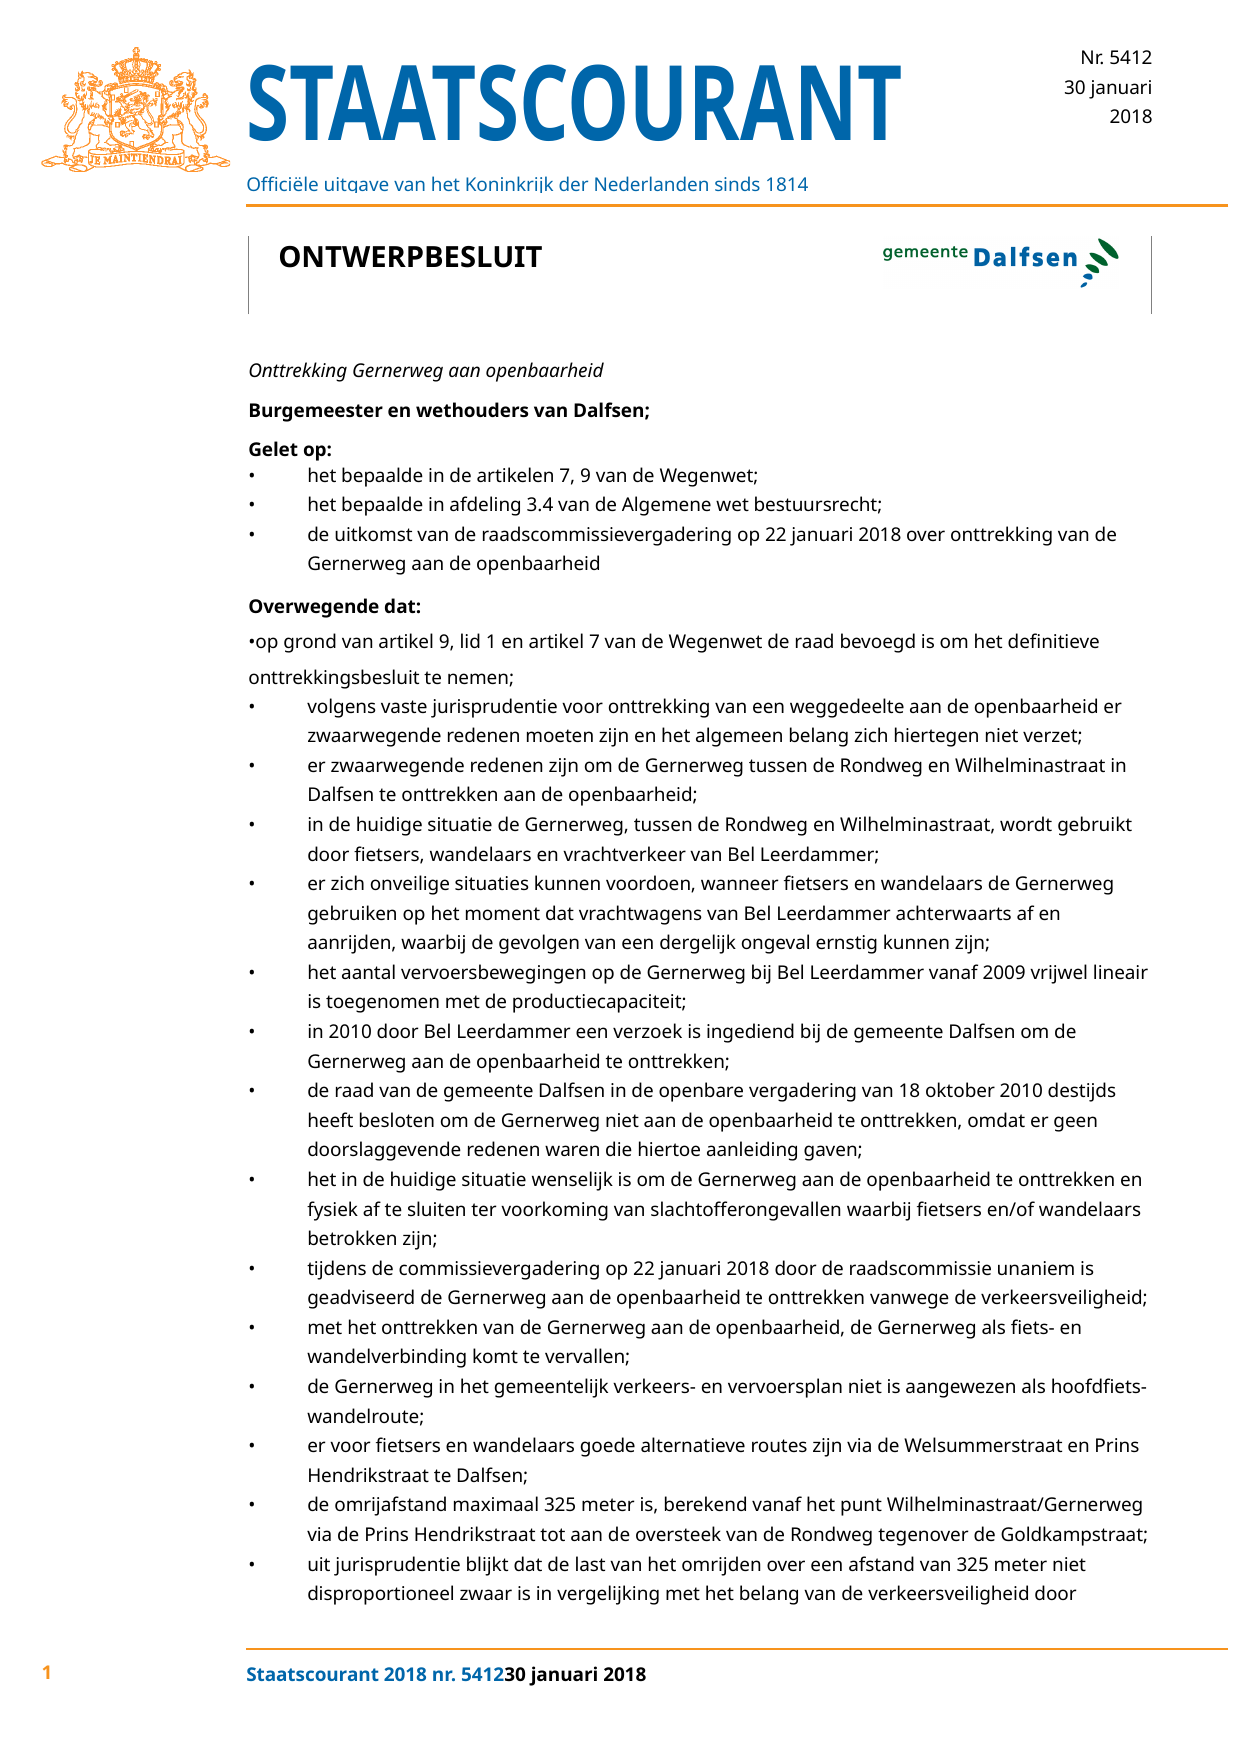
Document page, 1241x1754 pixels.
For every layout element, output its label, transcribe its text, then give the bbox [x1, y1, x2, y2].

list het aantal vervoersbewegingen op de Gernerweg bij Bel Leerdammer vanaf 2009 vrijwel lineair is toegenomen met de productiecapaciteit; [248, 959, 1152, 1014]
list de Gernerweg in het gemeentelijk verkeers- en vervoersplan niet is aangewezen als hoofdfiets-wandelroute; [248, 1373, 1152, 1428]
list de omrijafstand maximaal 325 meter is, berekend vanaf het punt Wilhelminastraat/Gernerweg via de Prins Hendrikstraat tot aan de oversteek van de Rondweg tegenover de Goldkampstraat; [248, 1492, 1152, 1547]
list de uitkomst van de raadscommissievergadering op 22 januari 2018 over onttrekking van de Gernerweg aan de openbaarheid [248, 521, 1152, 576]
text Onttrekking Gernerweg aan openbaarheid [248, 358, 1152, 383]
table_header [850, 236, 1151, 314]
table_header ONTWERPBESLUIT [249, 236, 850, 314]
list tijdens de commissievergadering op 22 januari 2018 door de raadscommissie unaniem is geadviseerd de Gernerweg aan de openbaarheid te onttrekken vanwege de verkeersveiligheid; [248, 1255, 1152, 1310]
list er zwaarwegende redenen zijn om de Gernerweg tussen de Rondweg en Wilhelminastraat in Dalfsen te onttrekken aan de openbaarheid; [248, 752, 1152, 807]
text Overwegende dat: [248, 594, 1152, 619]
list de raad van de gemeente Dalfsen in de openbare vergadering van 18 oktober 2010 destijds heeft besloten om de Gernerweg niet aan de openbaarheid te onttrekken, omdat er geen doorslaggevende redenen waren die hiertoe aanleiding gaven; [248, 1077, 1152, 1162]
text Burgemeester en wethouders van Dalfsen; [248, 397, 1152, 423]
list het in de huidige situatie wenselijk is om de Gernerweg aan de openbaarheid te onttrekken en fysiek af te sluiten ter voorkoming van slachtofferongevallen waarbij fietsers en/of wandelaars betrokken zijn; [248, 1166, 1152, 1251]
list volgens vaste jurisprudentie voor onttrekking van een weggedeelte aan de openbaarheid er zwaarwegende redenen moeten zijn en het algemeen belang zich hiertegen niet verzet; [248, 693, 1152, 748]
list in 2010 door Bel Leerdammer een verzoek is ingediend bij de gemeente Dalfsen om de Gernerweg aan de openbaarheid te onttrekken; [248, 1018, 1152, 1073]
list er zich onveilige situaties kunnen voordoen, wanneer fietsers en wandelaars de Gernerweg gebruiken op het moment dat vrachtwagens van Bel Leerdammer achterwaarts af en aanrijden, waarbij de gevolgen van een dergelijk ongeval ernstig kunnen zijn; [248, 870, 1152, 955]
list het bepaalde in de artikelen 7, 9 van de Wegenwet; [248, 462, 1152, 488]
list het bepaalde in afdeling 3.4 van de Algemene wet bestuursrecht; [248, 491, 1152, 517]
text •op grond van artikel 9, lid 1 en artikel 7 van de Wegenwet de raad bevoegd is om het definitieve [248, 628, 1152, 653]
picture [882, 236, 1119, 289]
text onttrekkingsbesluit te nemen; [248, 664, 1152, 690]
list er voor fietsers en wandelaars goede alternatieve routes zijn via de Welsummerstraat en Prins Hendrikstraat te Dalfsen; [248, 1432, 1152, 1488]
text Gelet op: [248, 436, 1152, 462]
list uit jurisprudentie blijkt dat de last van het omrijden over een afstand van 325 meter niet disproportioneel zwaar is in vergelijking met het belang van de verkeersveiligheid door [248, 1551, 1152, 1606]
picture [41, 47, 231, 172]
list in de huidige situatie de Gernerweg, tussen de Rondweg en Wilhelminastraat, wordt gebruikt door fietsers, wandelaars en vrachtverkeer van Bel Leerdammer; [248, 811, 1152, 866]
list met het onttrekken van de Gernerweg aan de openbaarheid, de Gernerweg als fiets- en wandelverbinding komt te vervallen; [248, 1314, 1152, 1369]
